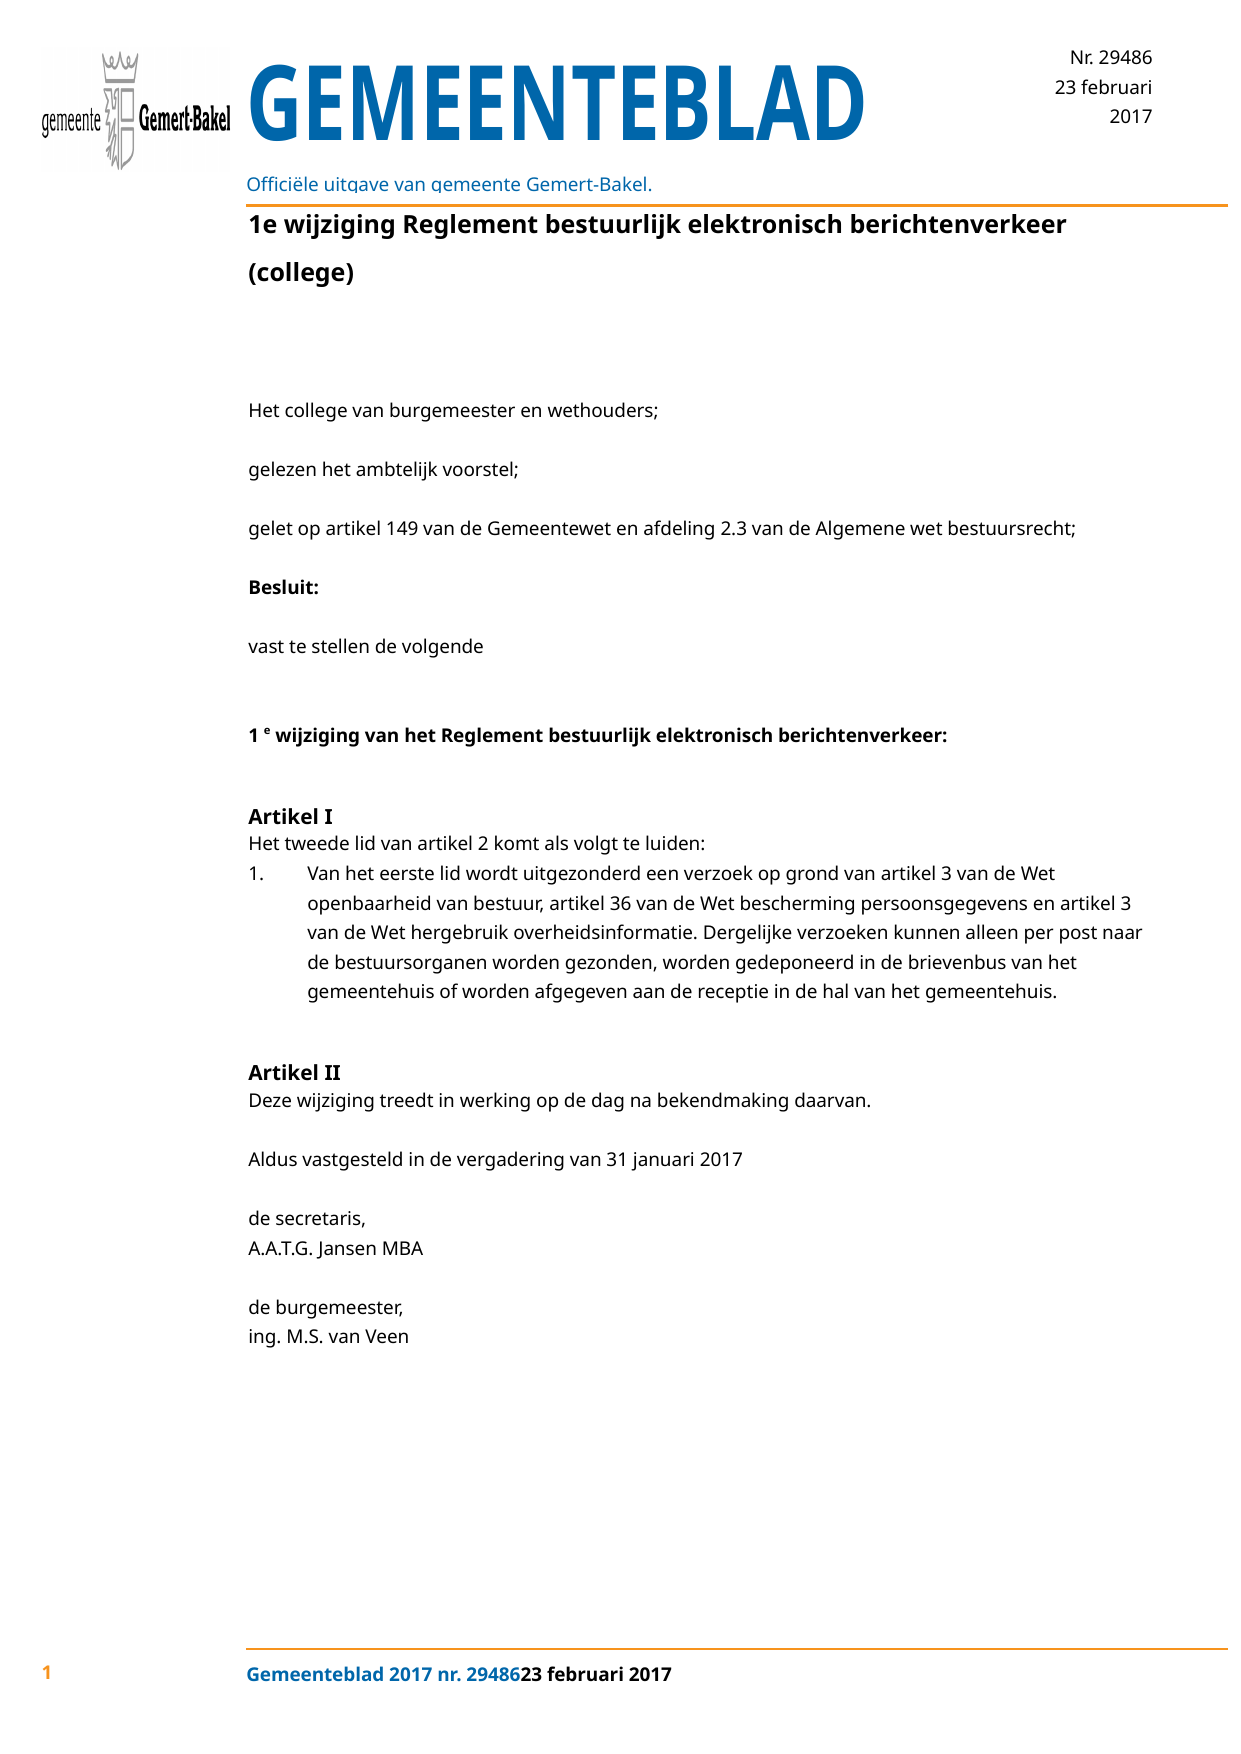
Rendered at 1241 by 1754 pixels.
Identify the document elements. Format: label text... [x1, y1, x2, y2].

text vast te stellen de volgende [248, 633, 1152, 659]
text gelet op artikel 149 van de Gemeentewet en afdeling 2.3 van de Algemene wet bestuursrecht; [248, 515, 1152, 541]
text Aldus vastgesteld in de vergadering van 31 januari 2017 [248, 1146, 1152, 1172]
text 1 e wijziging van het Reglement bestuurlijk elektronisch berichtenverkeer: [248, 722, 1152, 748]
picture [41, 47, 231, 172]
text Artikel I [248, 802, 1152, 831]
text 1e wijziging Reglement bestuurlijk elektronisch berichtenverkeer (college) [248, 207, 1152, 288]
text ing. M.S. van Veen [248, 1324, 1152, 1349]
text de secretaris, [248, 1205, 1152, 1231]
text gelezen het ambtelijk voorstel; [248, 456, 1152, 482]
text Deze wijziging treedt in werking op de dag na bekendmaking daarvan. [248, 1087, 1152, 1113]
text Artikel II [248, 1058, 1152, 1087]
text Besluit: [248, 574, 1152, 600]
text Het tweede lid van artikel 2 komt als volgt te luiden: [248, 831, 1152, 856]
list Van het eerste lid wordt uitgezonderd een verzoek op grond van artikel 3 van de Wet openbaarheid van bestuur, artikel 36 van de Wet bescherming persoonsgegevens en artikel 3 van de Wet hergebruik overheidsinformatie. Dergelijke verzoeken kunnen alleen per post naar de bestuursorganen worden gezonden, worden gedeponeerd in de brievenbus van het gemeentehuis of worden afgegeven aan de receptie in de hal van het gemeentehuis. [248, 860, 1152, 1004]
text de burgemeester, [248, 1294, 1152, 1320]
text Het college van burgemeester en wethouders; [248, 397, 1152, 422]
text A.A.T.G. Jansen MBA [248, 1235, 1152, 1261]
